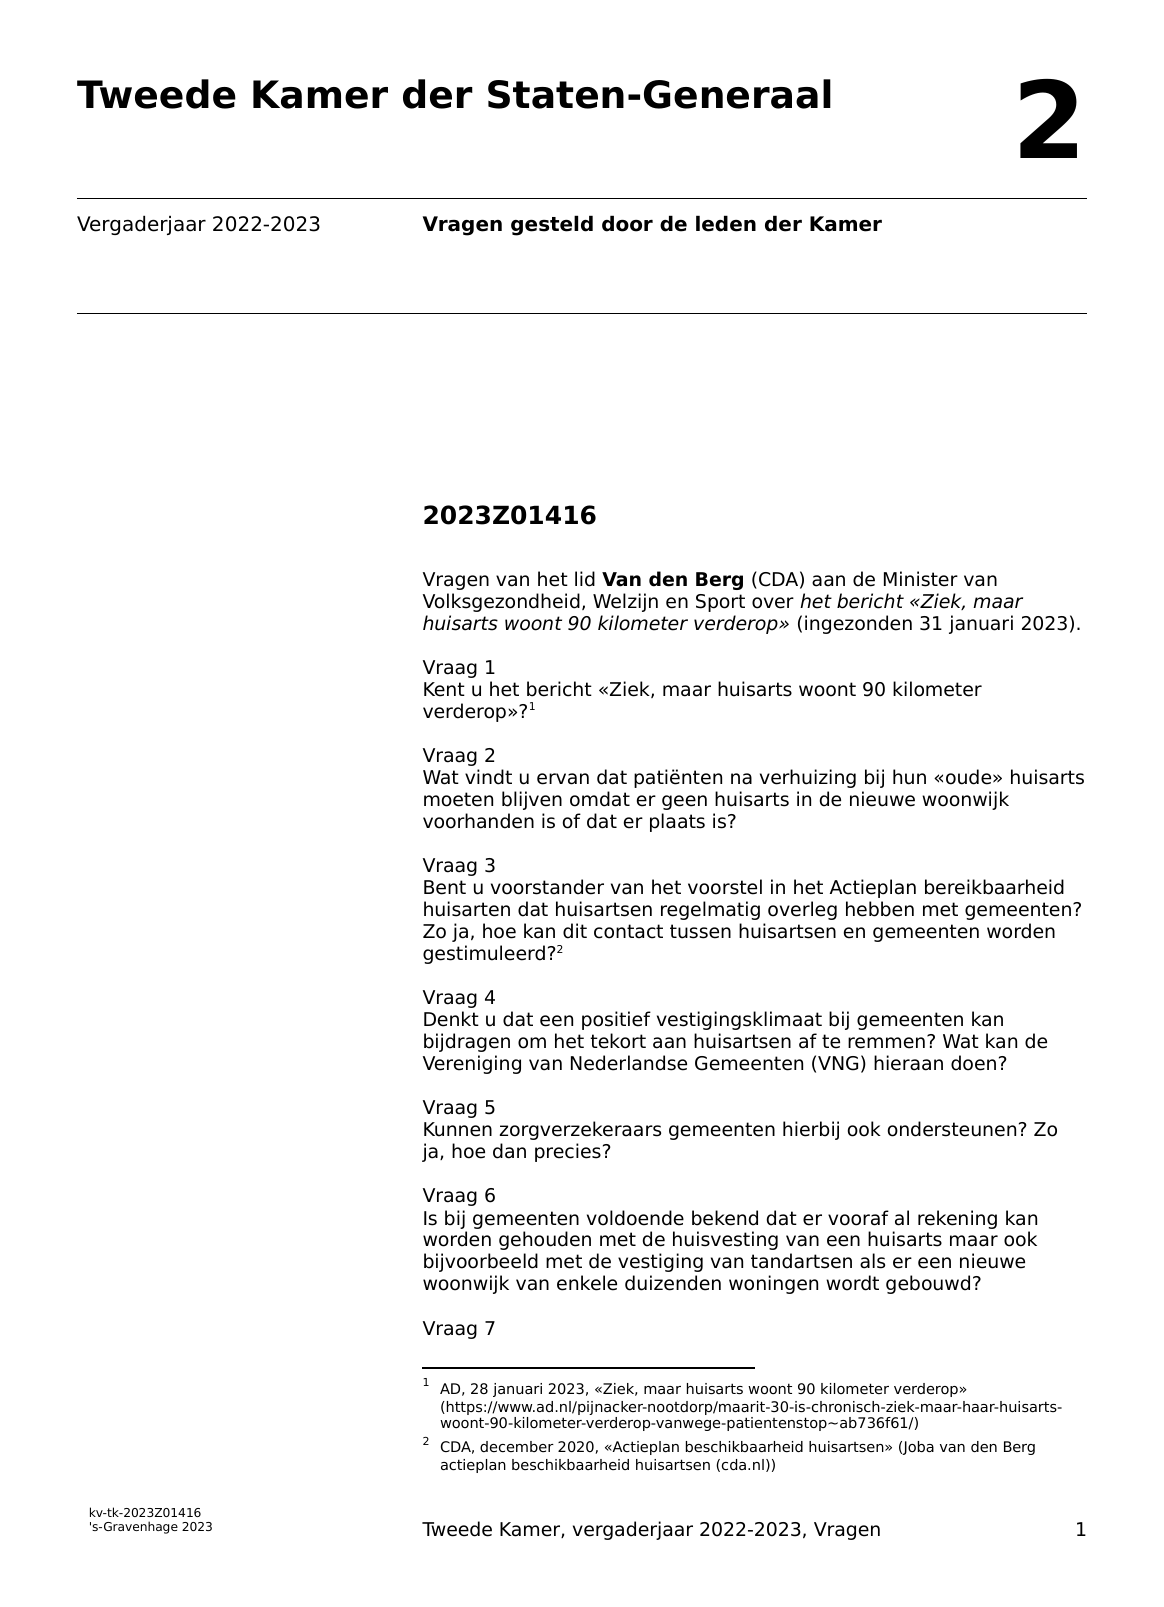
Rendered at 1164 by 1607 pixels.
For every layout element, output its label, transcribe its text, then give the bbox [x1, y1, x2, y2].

text Vragen van het lid Van den Berg (CDA) aan de Minister van Volksgezondheid, Welzijn en Sport over het bericht «Ziek, maar huisarts woont 90 kilometer verderop» (ingezonden 31 januari 2023). [422, 569, 1087, 635]
text Vraag 2 [422, 745, 1087, 767]
text Denkt u dat een positief vestigingsklimaat bij gemeenten kan bijdragen om het tekort aan huisartsen af te remmen? Wat kan de Vereniging van Nederlandse Gemeenten (VNG) hieraan doen? [422, 1009, 1087, 1075]
text CDA, december 2020, «Actieplan beschikbaarheid huisartsen» (Joba van den Berg actieplan beschikbaarheid huisartsen (cda.nl)) [422, 1435, 1087, 1474]
text Kent u het bericht «Ziek, maar huisarts woont 90 kilometer verderop»? [422, 679, 1087, 723]
text AD, 28 januari 2023, «Ziek, maar huisarts woont 90 kilometer verderop» (https://www.ad.nl/pijnacker-nootdorp/maarit-30-is-chronisch-ziek-maar-haar-huisarts-woont-90-kilometer-verderop-vanwege-patientenstop~ab736f61/) [422, 1377, 1087, 1432]
text Vraag 7 [422, 1317, 1087, 1339]
text Kunnen zorgverzekeraars gemeenten hierbij ook ondersteunen? Zo ja, hoe dan precies? [422, 1119, 1087, 1163]
table_header 2 [886, 59, 1087, 198]
text 's-Gravenhage 2023 [88, 1520, 323, 1534]
text 2023Z01416 [422, 501, 1087, 531]
text Vraag 4 [422, 987, 1087, 1009]
table_cell Vragen gesteld door de leden der Kamer [422, 199, 1087, 313]
text Vraag 6 [422, 1185, 1087, 1207]
text Is bij gemeenten voldoende bekend dat er vooraf al rekening kan worden gehouden met de huisvesting van een huisarts maar ook bijvoorbeeld met de vestiging van tandartsen als er een nieuwe woonwijk van enkele duizenden woningen wordt gebouwd? [422, 1207, 1087, 1295]
text Vraag 5 [422, 1097, 1087, 1119]
text kv-tk-2023Z01416 [88, 1506, 323, 1520]
table_cell Vergaderjaar 2022-2023 [77, 199, 422, 313]
text Vraag 1 [422, 657, 1087, 679]
text Bent u voorstander van het voorstel in het Actieplan bereikbaarheid huisarten dat huisartsen regelmatig overleg hebben met gemeenten? Zo ja, hoe kan dit contact tussen huisartsen en gemeenten worden gestimuleerd? [422, 877, 1087, 965]
text Wat vindt u ervan dat patiënten na verhuizing bij hun «oude» huisarts moeten blijven omdat er geen huisarts in de nieuwe woonwijk voorhanden is of dat er plaats is? [422, 767, 1087, 833]
table_header Tweede Kamer der Staten-Generaal [77, 59, 886, 198]
text Vraag 3 [422, 855, 1087, 877]
